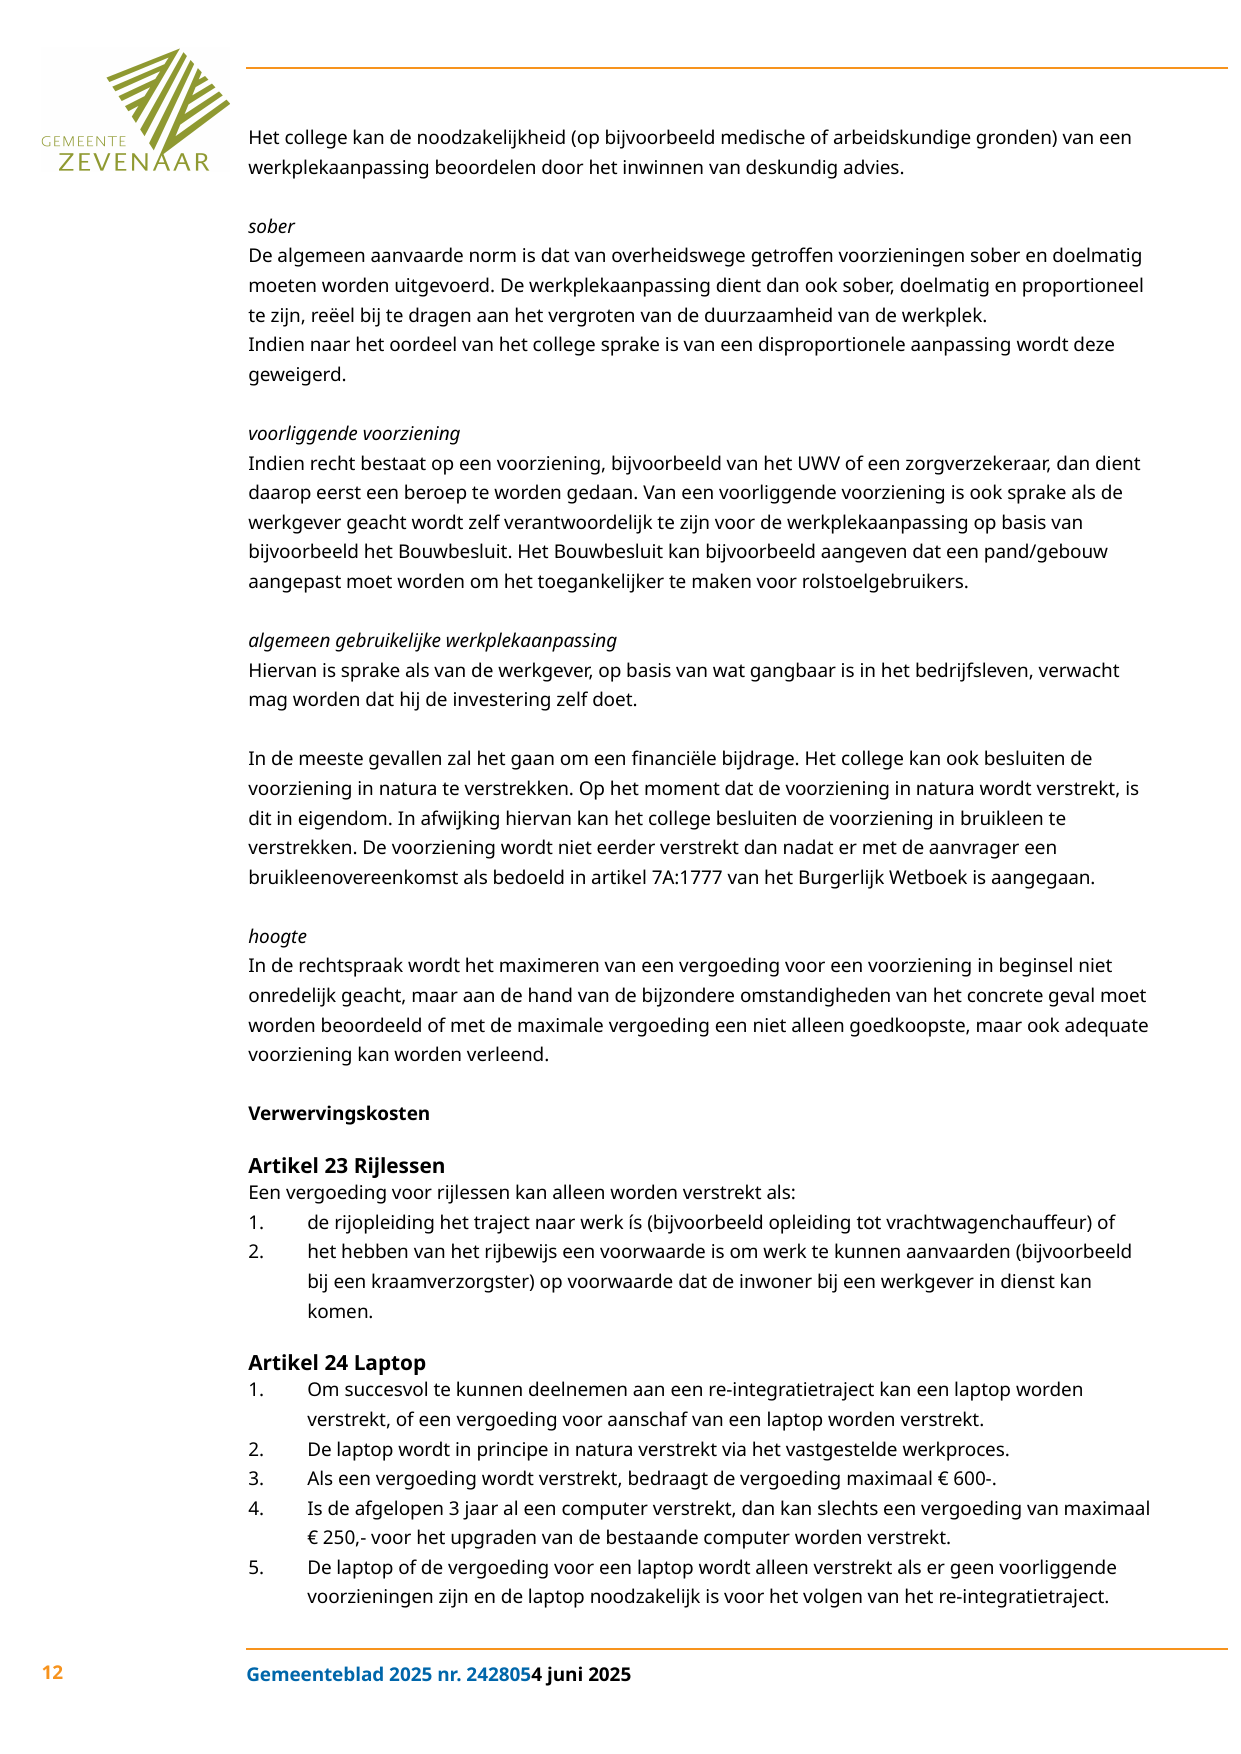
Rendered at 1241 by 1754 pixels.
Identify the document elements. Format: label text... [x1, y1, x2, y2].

text Artikel 23 Rijlessen [248, 1151, 1152, 1179]
picture [41, 47, 231, 172]
text Het college kan de noodzakelijkheid (op bijvoorbeeld medische of arbeidskundige gronden) van een werkplekaanpassing beoordelen door het inwinnen van deskundig advies. [248, 124, 1152, 180]
text De algemeen aanvaarde norm is dat van overheidswege getroffen voorzieningen sober en doelmatig moeten worden uitgevoerd. De werkplekaanpassing dient dan ook sober, doelmatig en proportioneel te zijn, reëel bij te dragen aan het vergroten van de duurzaamheid van de werkplek. [248, 243, 1152, 328]
text Hiervan is sprake als van de werkgever, op basis van wat gangbaar is in het bedrijfsleven, verwacht mag worden dat hij de investering zelf doet. [248, 657, 1152, 712]
list Als een vergoeding wordt verstrekt, bedraagt de vergoeding maximaal € 600-. [248, 1465, 1152, 1491]
text algemeen gebruikelijke werkplekaanpassing [248, 627, 1152, 653]
list het hebben van het rijbewijs een voorwaarde is om werk te kunnen aanvaarden (bijvoorbeeld bij een kraamverzorgster) op voorwaarde dat de inwoner bij een werkgever in dienst kan komen. [248, 1239, 1152, 1323]
text In de meeste gevallen zal het gaan om een financiële bijdrage. Het college kan ook besluiten de voorziening in natura te verstrekken. Op het moment dat de voorziening in natura wordt verstrekt, is dit in eigendom. In afwijking hiervan kan het college besluiten de voorziening in bruikleen te verstrekken. De voorziening wordt niet eerder verstrekt dan nadat er met de aanvrager een bruikleenovereenkomst als bedoeld in artikel 7A:1777 van het Burgerlijk Wetboek is aangegaan. [248, 746, 1152, 890]
text Artikel 24 Laptop [248, 1348, 1152, 1377]
text Verwervingskosten [248, 1101, 1152, 1126]
list de rijopleiding het traject naar werk ís (bijvoorbeeld opleiding tot vrachtwagenchauffeur) of [248, 1209, 1152, 1235]
text Indien recht bestaat op een voorziening, bijvoorbeeld van het UWV of een zorgverzekeraar, dan dient daarop eerst een beroep te worden gedaan. Van een voorliggende voorziening is ook sprake als de werkgever geacht wordt zelf verantwoordelijk te zijn voor de werkplekaanpassing op basis van bijvoorbeeld het Bouwbesluit. Het Bouwbesluit kan bijvoorbeeld aangeven dat een pand/gebouw aangepast moet worden om het toegankelijker te maken voor rolstoelgebruikers. [248, 450, 1152, 594]
text voorliggende voorziening [248, 420, 1152, 446]
list De laptop of de vergoeding voor een laptop wordt alleen verstrekt als er geen voorliggende voorzieningen zijn en de laptop noodzakelijk is voor het volgen van het re-integratietraject. [248, 1554, 1152, 1609]
list Is de afgelopen 3 jaar al een computer verstrekt, dan kan slechts een vergoeding van maximaal € 250,- voor het upgraden van de bestaande computer worden verstrekt. [248, 1495, 1152, 1550]
text In de rechtspraak wordt het maximeren van een vergoeding voor een voorziening in beginsel niet onredelijk geacht, maar aan de hand van de bijzondere omstandigheden van het concrete geval moet worden beoordeeld of met de maximale vergoeding een niet alleen goedkoopste, maar ook adequate voorziening kan worden verleend. [248, 953, 1152, 1067]
text Indien naar het oordeel van het college sprake is van een disproportionele aanpassing wordt deze geweigerd. [248, 331, 1152, 387]
list De laptop wordt in principe in natura verstrekt via het vastgestelde werkproces. [248, 1436, 1152, 1462]
text sober [248, 213, 1152, 239]
text hoogte [248, 923, 1152, 949]
text Een vergoeding voor rijlessen kan alleen worden verstrekt als: [248, 1179, 1152, 1205]
list Om succesvol te kunnen deelnemen aan een re-integratietraject kan een laptop worden verstrekt, of een vergoeding voor aanschaf van een laptop worden verstrekt. [248, 1377, 1152, 1432]
